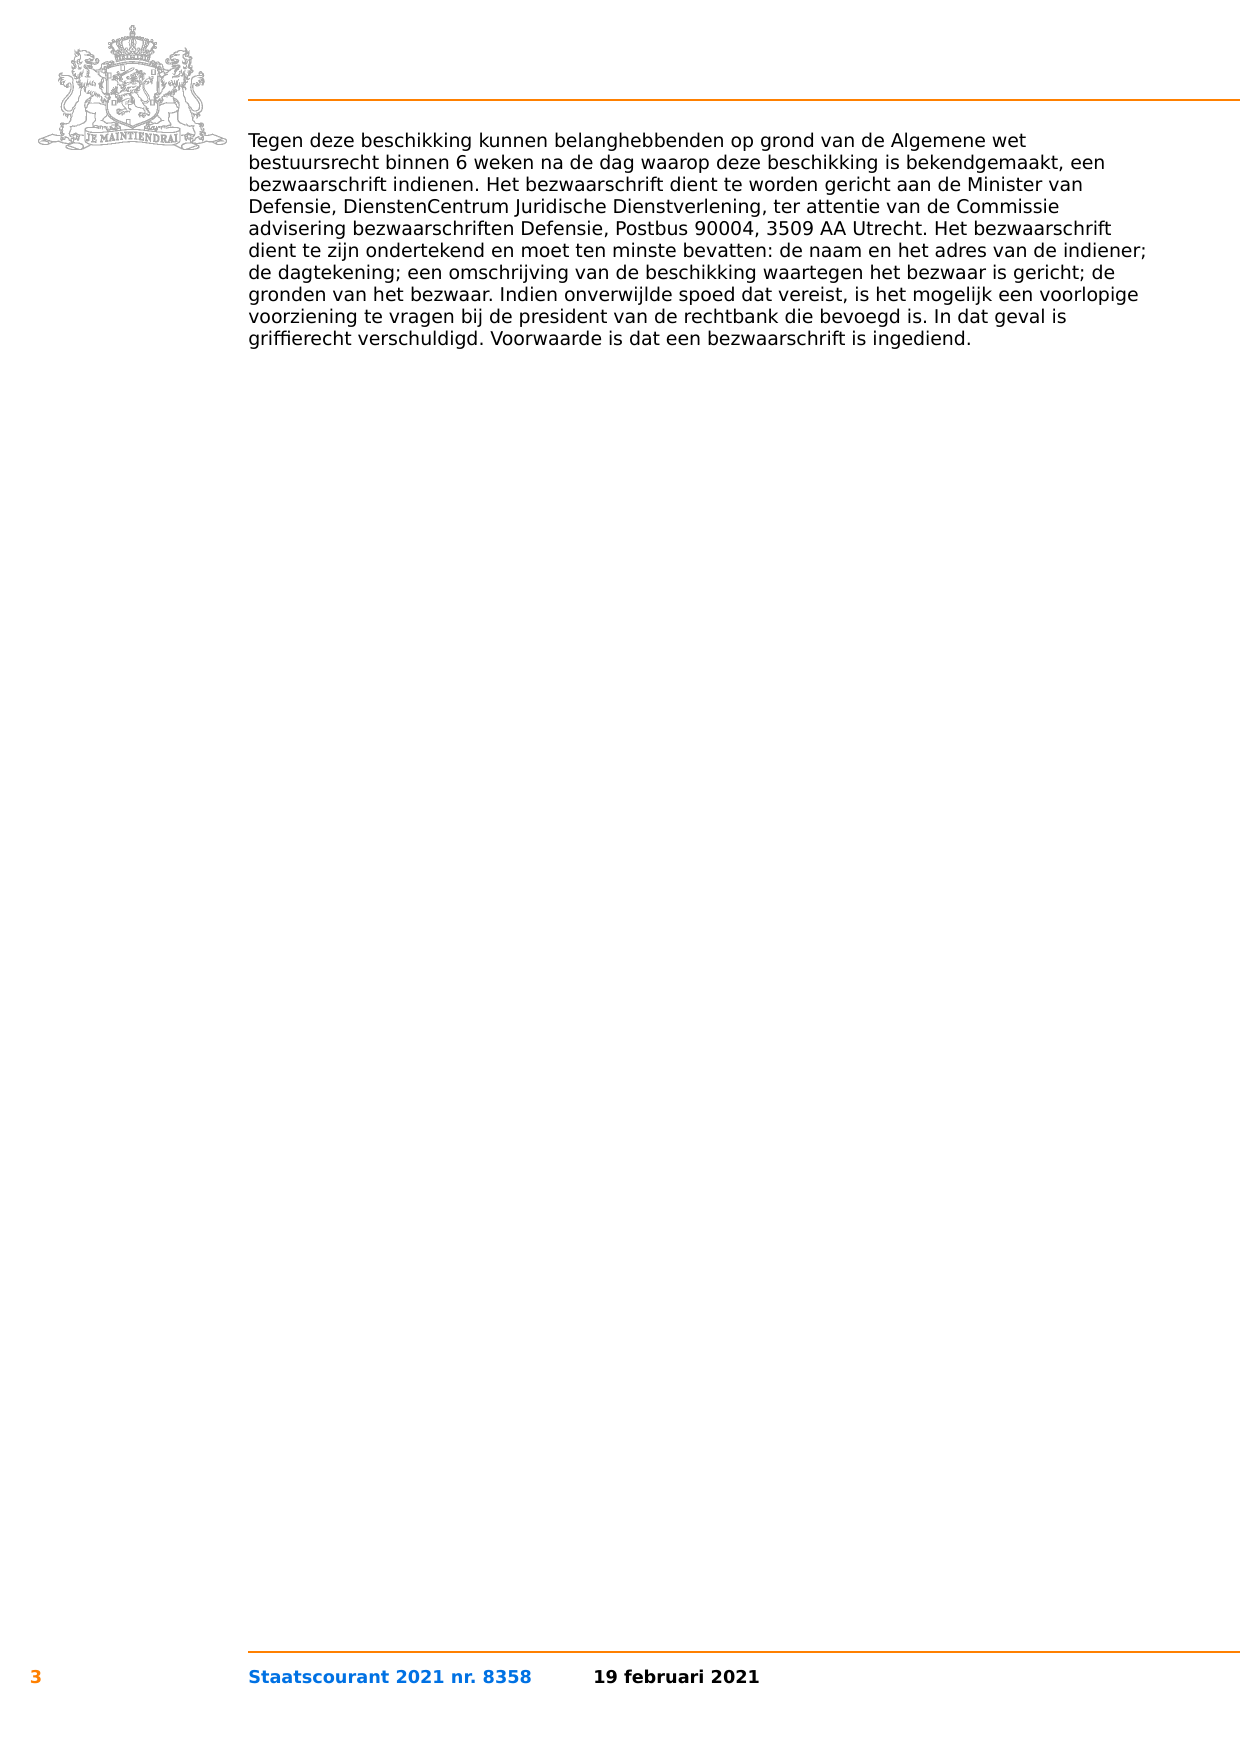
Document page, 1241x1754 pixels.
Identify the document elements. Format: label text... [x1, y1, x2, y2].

picture [38, 25, 227, 150]
text Tegen deze beschikking kunnen belanghebbenden op grond van de Algemene wet bestuursrecht binnen 6 weken na de dag waarop deze beschikking is bekendgemaakt, een bezwaarschrift indienen. Het bezwaarschrift dient te worden gericht aan de Minister van Defensie, DienstenCentrum Juridische Dienstverlening, ter attentie van de Commissie advisering bezwaarschriften Defensie, Postbus 90004, 3509 AA Utrecht. Het bezwaarschrift dient te zijn ondertekend en moet ten minste bevatten: de naam en het adres van de indiener; de dagtekening; een omschrijving van de beschikking waartegen het bezwaar is gericht; de gronden van het bezwaar. Indien onverwijlde spoed dat vereist, is het mogelijk een voorlopige voorziening te vragen bij de president van de rechtbank die bevoegd is. In dat geval is griffierecht verschuldigd. Voorwaarde is dat een bezwaarschrift is ingediend. [248, 130, 1163, 350]
